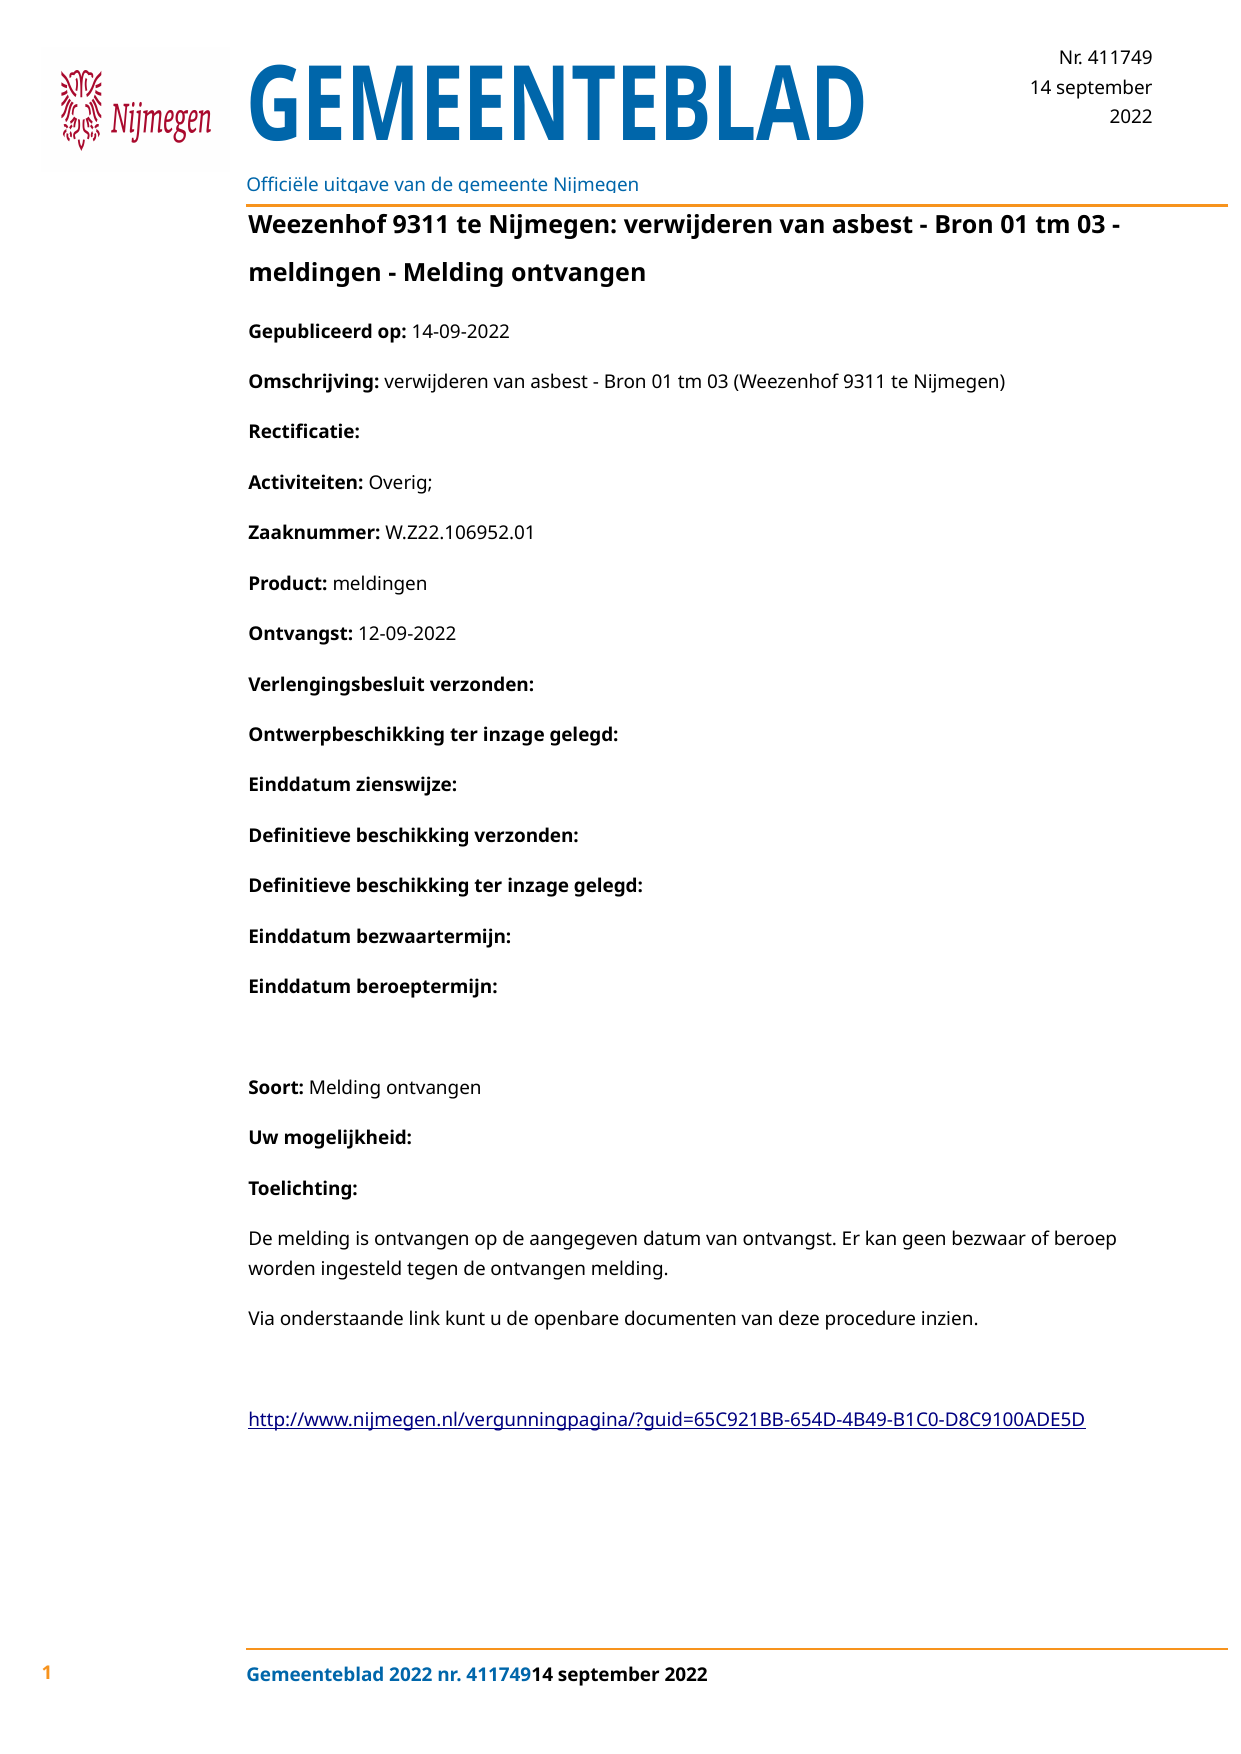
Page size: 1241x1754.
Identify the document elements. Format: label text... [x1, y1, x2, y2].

text Uw mogelijkheid: [248, 1124, 1152, 1150]
text Activiteiten: Overig; [248, 469, 1152, 495]
picture [41, 47, 231, 172]
text Toelichting: [248, 1175, 1152, 1201]
text Einddatum zienswijze: [248, 772, 1152, 797]
text http://www.nijmegen.nl/vergunningpagina/?guid=65C921BB-654D-4B49-B1C0-D8C9100ADE5D [248, 1406, 1152, 1432]
text Weezenhof 9311 te Nijmegen: verwijderen van asbest - Bron 01 tm 03 - meldingen - Melding ontvangen [248, 207, 1152, 288]
text Definitieve beschikking ter inzage gelegd: [248, 872, 1152, 898]
text Ontwerpbeschikking ter inzage gelegd: [248, 721, 1152, 747]
text Omschrijving: verwijderen van asbest - Bron 01 tm 03 (Weezenhof 9311 te Nijmegen) [248, 368, 1152, 394]
text Via onderstaande link kunt u de openbare documenten van deze procedure inzien. [248, 1305, 1152, 1331]
text Verlengingsbesluit verzonden: [248, 671, 1152, 697]
text Soort: Melding ontvangen [248, 1074, 1152, 1100]
text Einddatum bezwaartermijn: [248, 923, 1152, 949]
text Rectificatie: [248, 419, 1152, 444]
text Gepubliceerd op: 14-09-2022 [248, 318, 1152, 344]
text Einddatum beroeptermijn: [248, 973, 1152, 999]
text Product: meldingen [248, 570, 1152, 596]
text Ontvangst: 12-09-2022 [248, 620, 1152, 646]
text Zaaknummer: W.Z22.106952.01 [248, 519, 1152, 545]
text De melding is ontvangen op de aangegeven datum van ontvangst. Er kan geen bezwaar of beroep worden ingesteld tegen de ontvangen melding. [248, 1225, 1152, 1281]
text Definitieve beschikking verzonden: [248, 822, 1152, 848]
